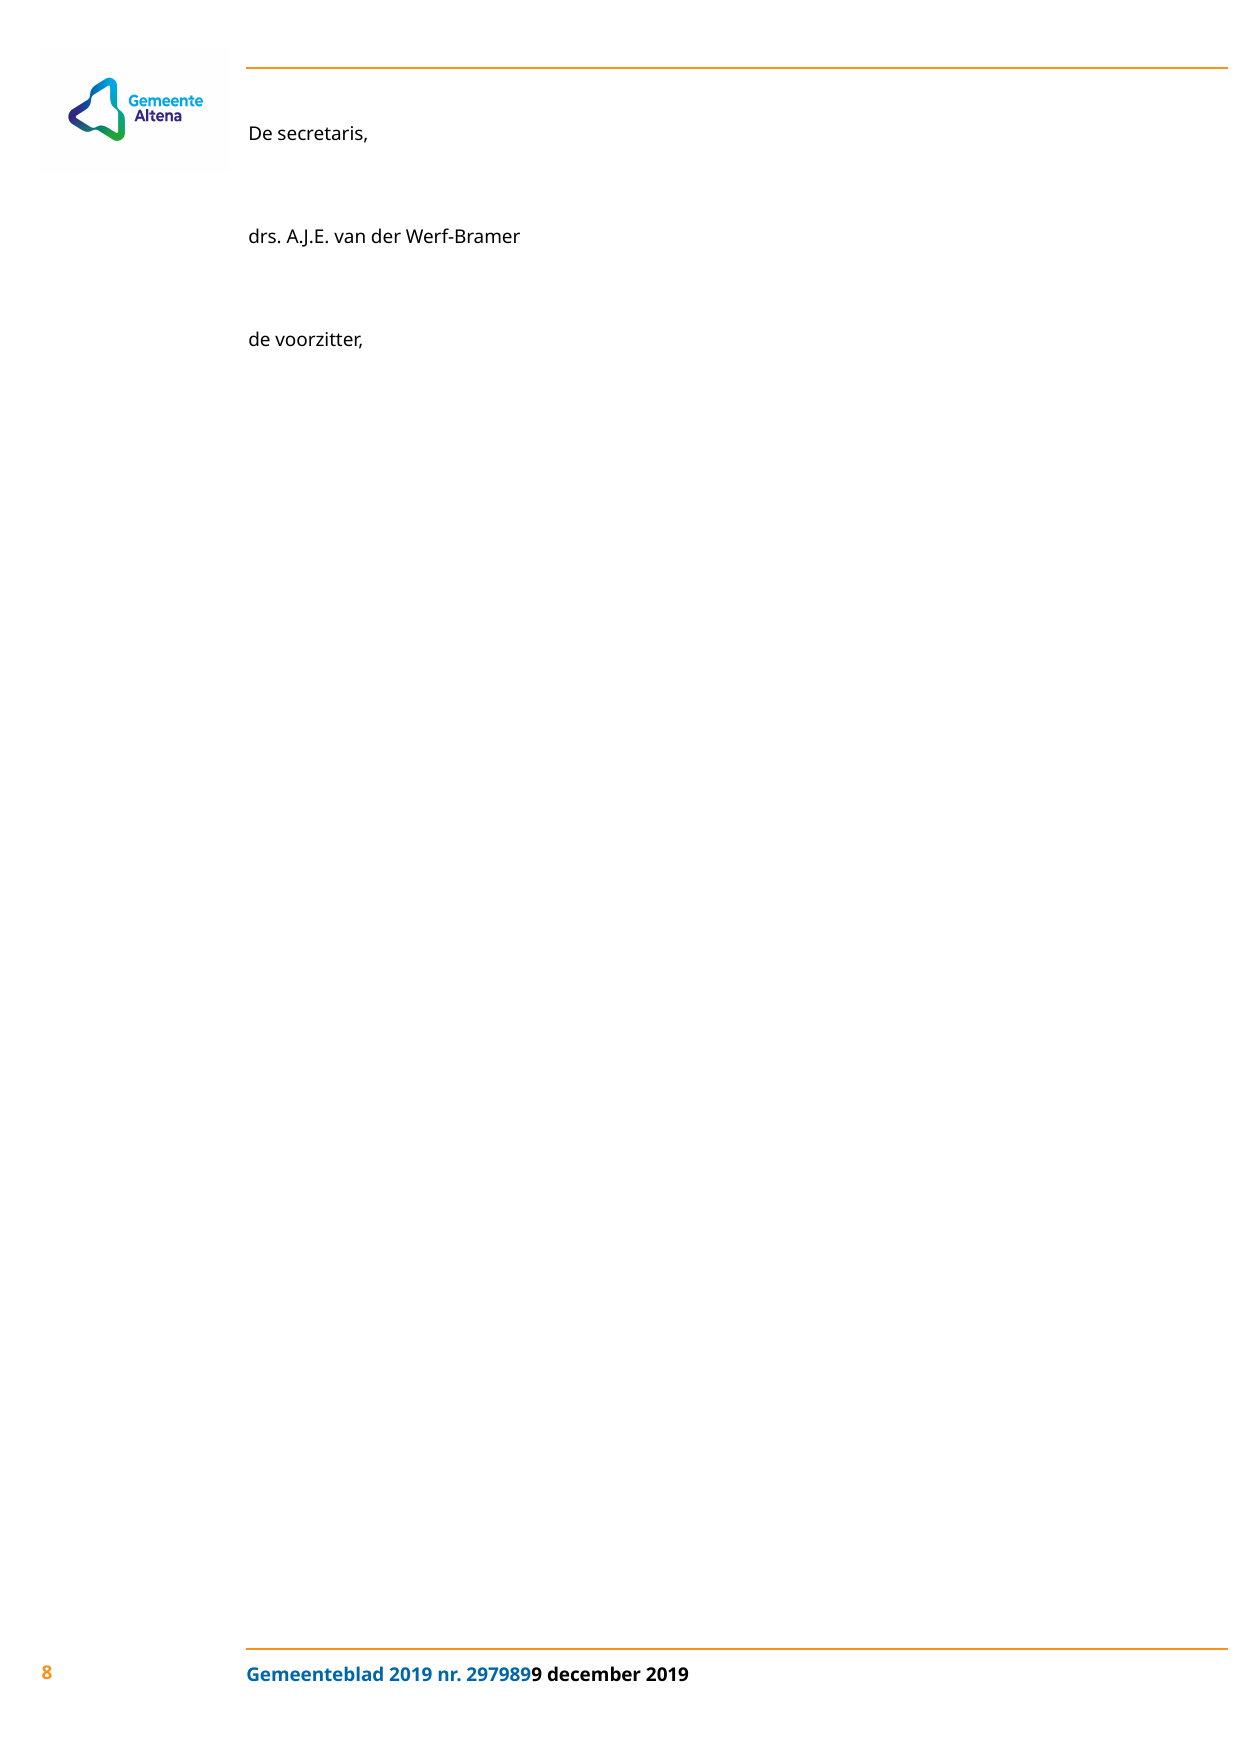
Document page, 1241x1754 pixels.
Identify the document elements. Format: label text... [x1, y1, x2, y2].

text De secretaris, [248, 121, 1152, 146]
text drs. A.J.E. van der Werf-Bramer [248, 223, 1152, 249]
picture [41, 47, 231, 172]
text de voorzitter, [248, 326, 1152, 352]
